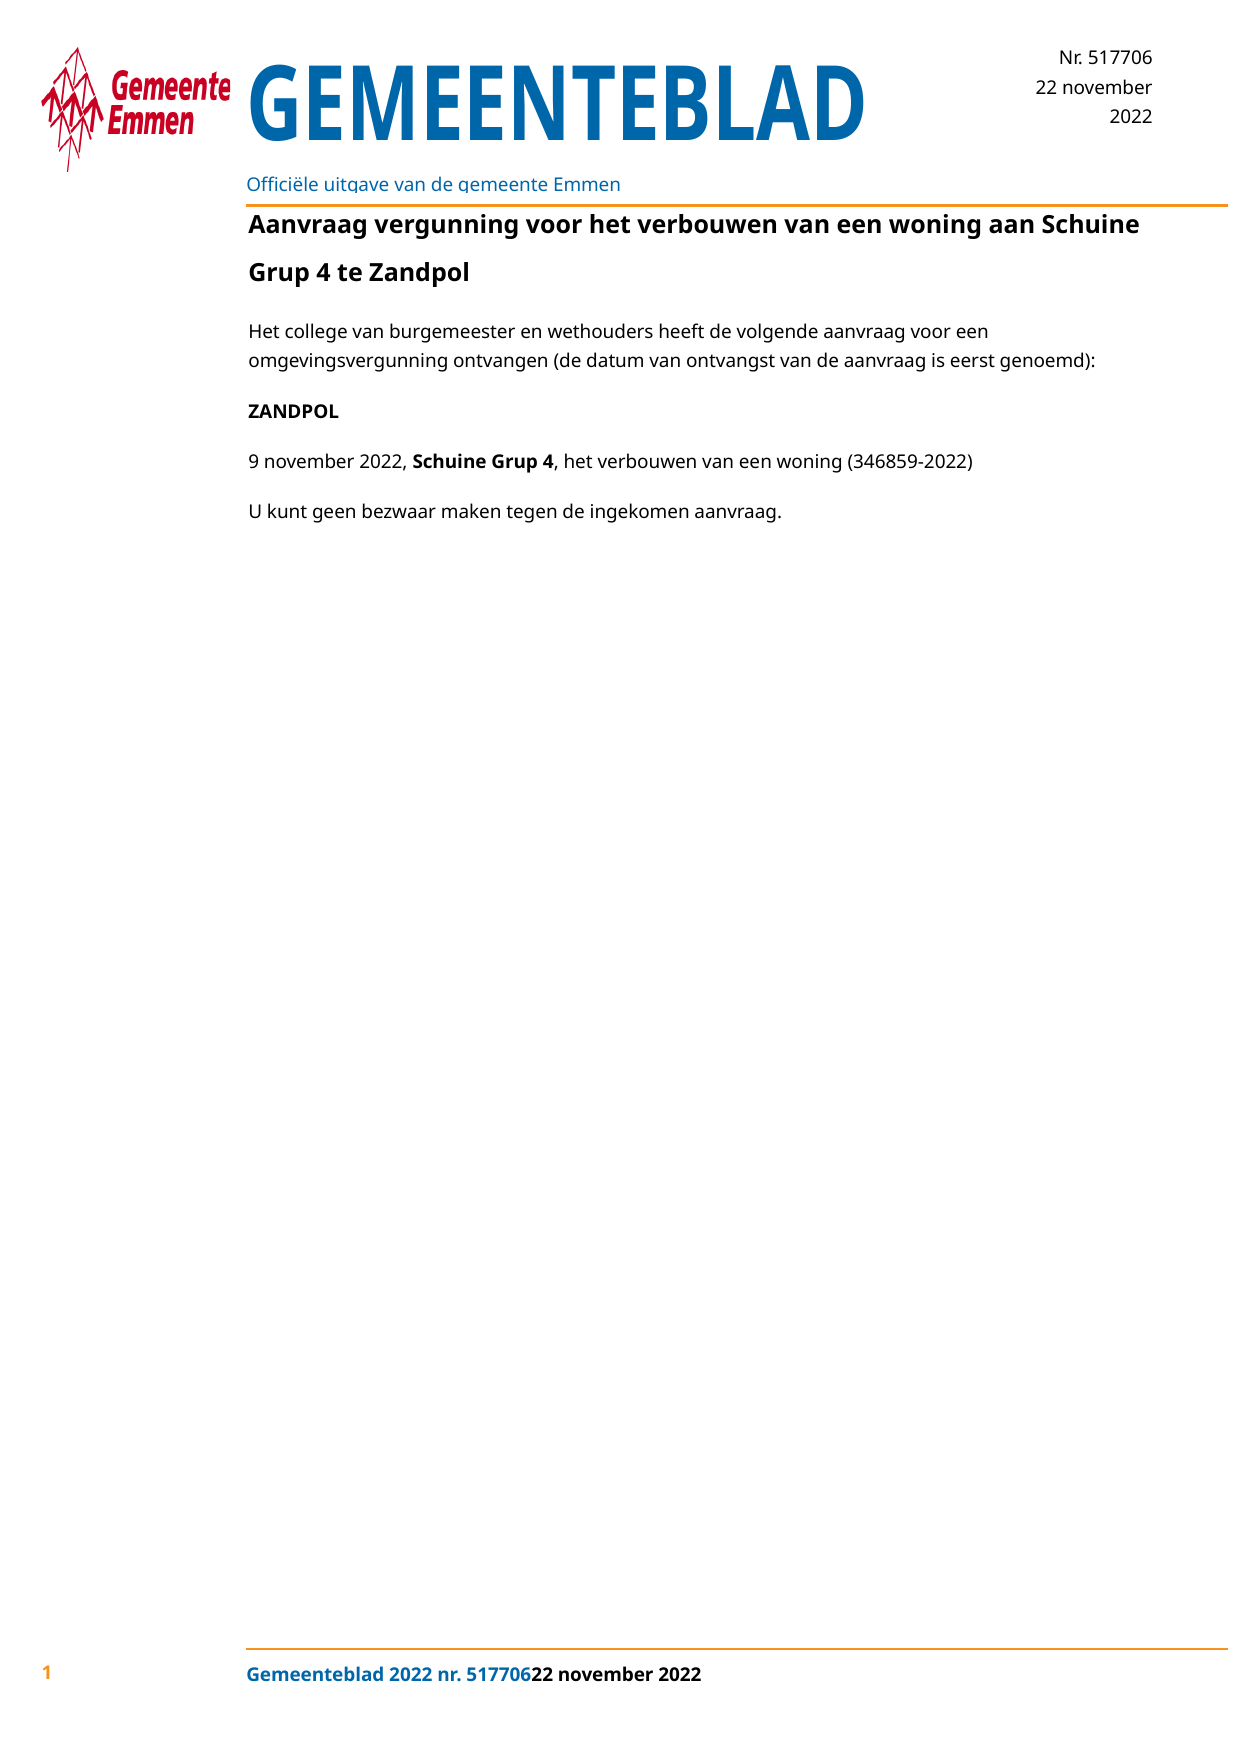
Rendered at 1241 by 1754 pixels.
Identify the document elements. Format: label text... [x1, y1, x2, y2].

text Het college van burgemeester en wethouders heeft de volgende aanvraag voor een omgevingsvergunning ontvangen (de datum van ontvangst van de aanvraag is eerst genoemd): [248, 318, 1152, 373]
text 9 november 2022, Schuine Grup 4, het verbouwen van een woning (346859-2022) [248, 448, 1152, 474]
text Aanvraag vergunning voor het verbouwen van een woning aan Schuine Grup 4 te Zandpol [248, 207, 1152, 288]
text U kunt geen bezwaar maken tegen de ingekomen aanvraag. [248, 499, 1152, 524]
picture [41, 47, 231, 172]
text ZANDPOL [248, 398, 1152, 424]
